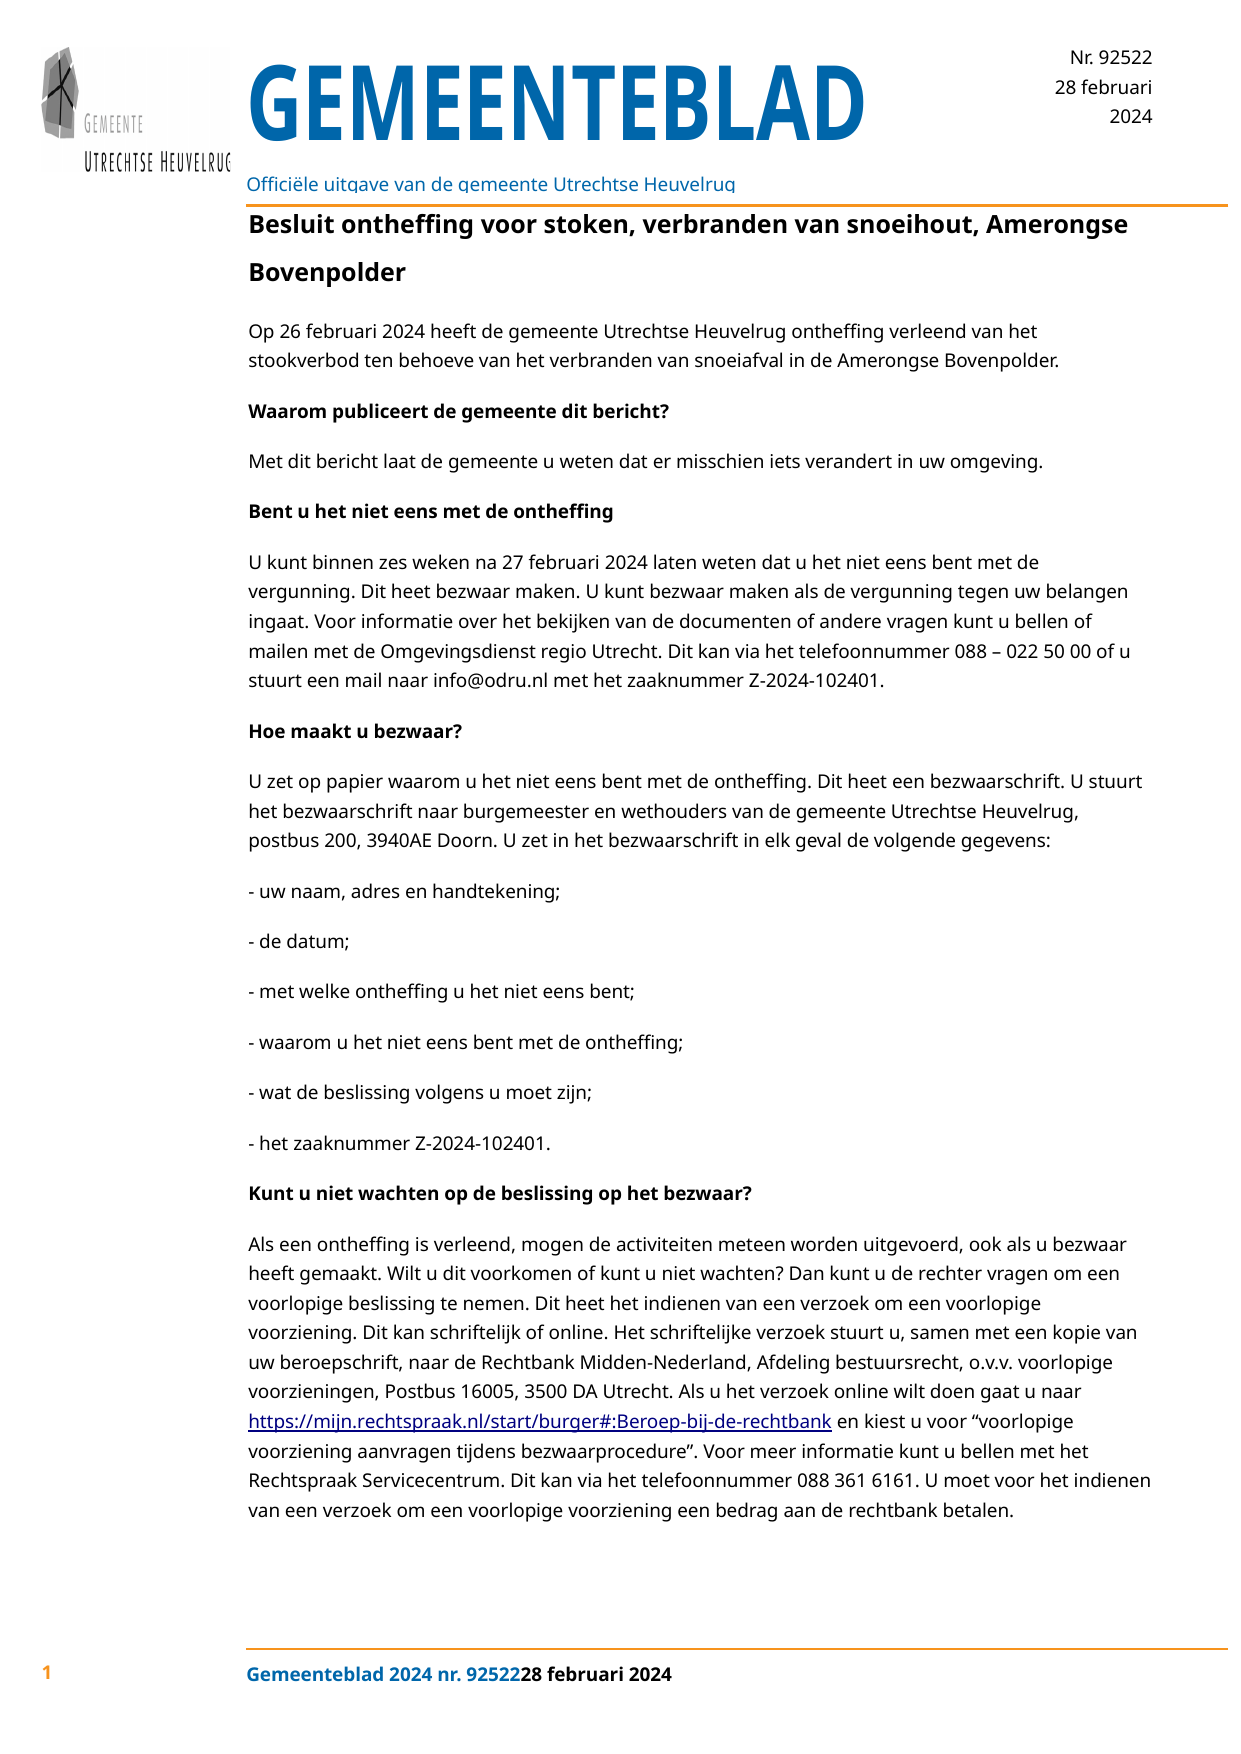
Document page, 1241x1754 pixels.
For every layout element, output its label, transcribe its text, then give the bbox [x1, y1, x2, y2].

text - het zaaknummer Z-2024-102401. [248, 1130, 1152, 1156]
text - met welke ontheffing u het niet eens bent; [248, 979, 1152, 1004]
text Op 26 februari 2024 heeft de gemeente Utrechtse Heuvelrug ontheffing verleend van het stookverbod ten behoeve van het verbranden van snoeiafval in de Amerongse Bovenpolder. [248, 318, 1152, 373]
text Kunt u niet wachten op de beslissing op het bezwaar? [248, 1180, 1152, 1206]
text Waarom publiceert de gemeente dit bericht? [248, 398, 1152, 424]
text Als een ontheffing is verleend, mogen de activiteiten meteen worden uitgevoerd, ook als u bezwaar heeft gemaakt. Wilt u dit voorkomen of kunt u niet wachten? Dan kunt u de rechter vragen om een voorlopige beslissing te nemen. Dit heet het indienen van een verzoek om een voorlopige voorziening. Dit kan schriftelijk of online. Het schriftelijke verzoek stuurt u, samen met een kopie van uw beroepschrift, naar de Rechtbank Midden-Nederland, Afdeling bestuursrecht, o.v.v. voorlopige voorzieningen, Postbus 16005, 3500 DA Utrecht. Als u het verzoek online wilt doen gaat u naar https://mijn.rechtspraak.nl/start/burger#:Beroep-bij-de-rechtbank en kiest u voor “voorlopige voorziening aanvragen tijdens bezwaarprocedure”. Voor meer informatie kunt u bellen met het Rechtspraak Servicecentrum. Dit kan via het telefoonnummer 088 361 6161. U moet voor het indienen van een verzoek om een voorlopige voorziening een bedrag aan de rechtbank betalen. [248, 1231, 1152, 1523]
text U kunt binnen zes weken na 27 februari 2024 laten weten dat u het niet eens bent met de vergunning. Dit heet bezwaar maken. U kunt bezwaar maken als de vergunning tegen uw belangen ingaat. Voor informatie over het bekijken van de documenten of andere vragen kunt u bellen of mailen met de Omgevingsdienst regio Utrecht. Dit kan via het telefoonnummer 088 – 022 50 00 of u stuurt een mail naar info@odru.nl met het zaaknummer Z-2024-102401. [248, 549, 1152, 693]
text Bent u het niet eens met de ontheffing [248, 499, 1152, 524]
text Besluit ontheffing voor stoken, verbranden van snoeihout, Amerongse Bovenpolder [248, 207, 1152, 288]
text - wat de beslissing volgens u moet zijn; [248, 1079, 1152, 1105]
text - uw naam, adres en handtekening; [248, 878, 1152, 904]
text U zet op papier waarom u het niet eens bent met de ontheffing. Dit heet een bezwaarschrift. U stuurt het bezwaarschrift naar burgemeester en wethouders van de gemeente Utrechtse Heuvelrug, postbus 200, 3940AE Doorn. U zet in het bezwaarschrift in elk geval de volgende gegevens: [248, 768, 1152, 853]
text Hoe maakt u bezwaar? [248, 718, 1152, 744]
text - de datum; [248, 928, 1152, 954]
text - waarom u het niet eens bent met de ontheffing; [248, 1029, 1152, 1055]
text Met dit bericht laat de gemeente u weten dat er misschien iets verandert in uw omgeving. [248, 448, 1152, 474]
picture [41, 47, 231, 172]
